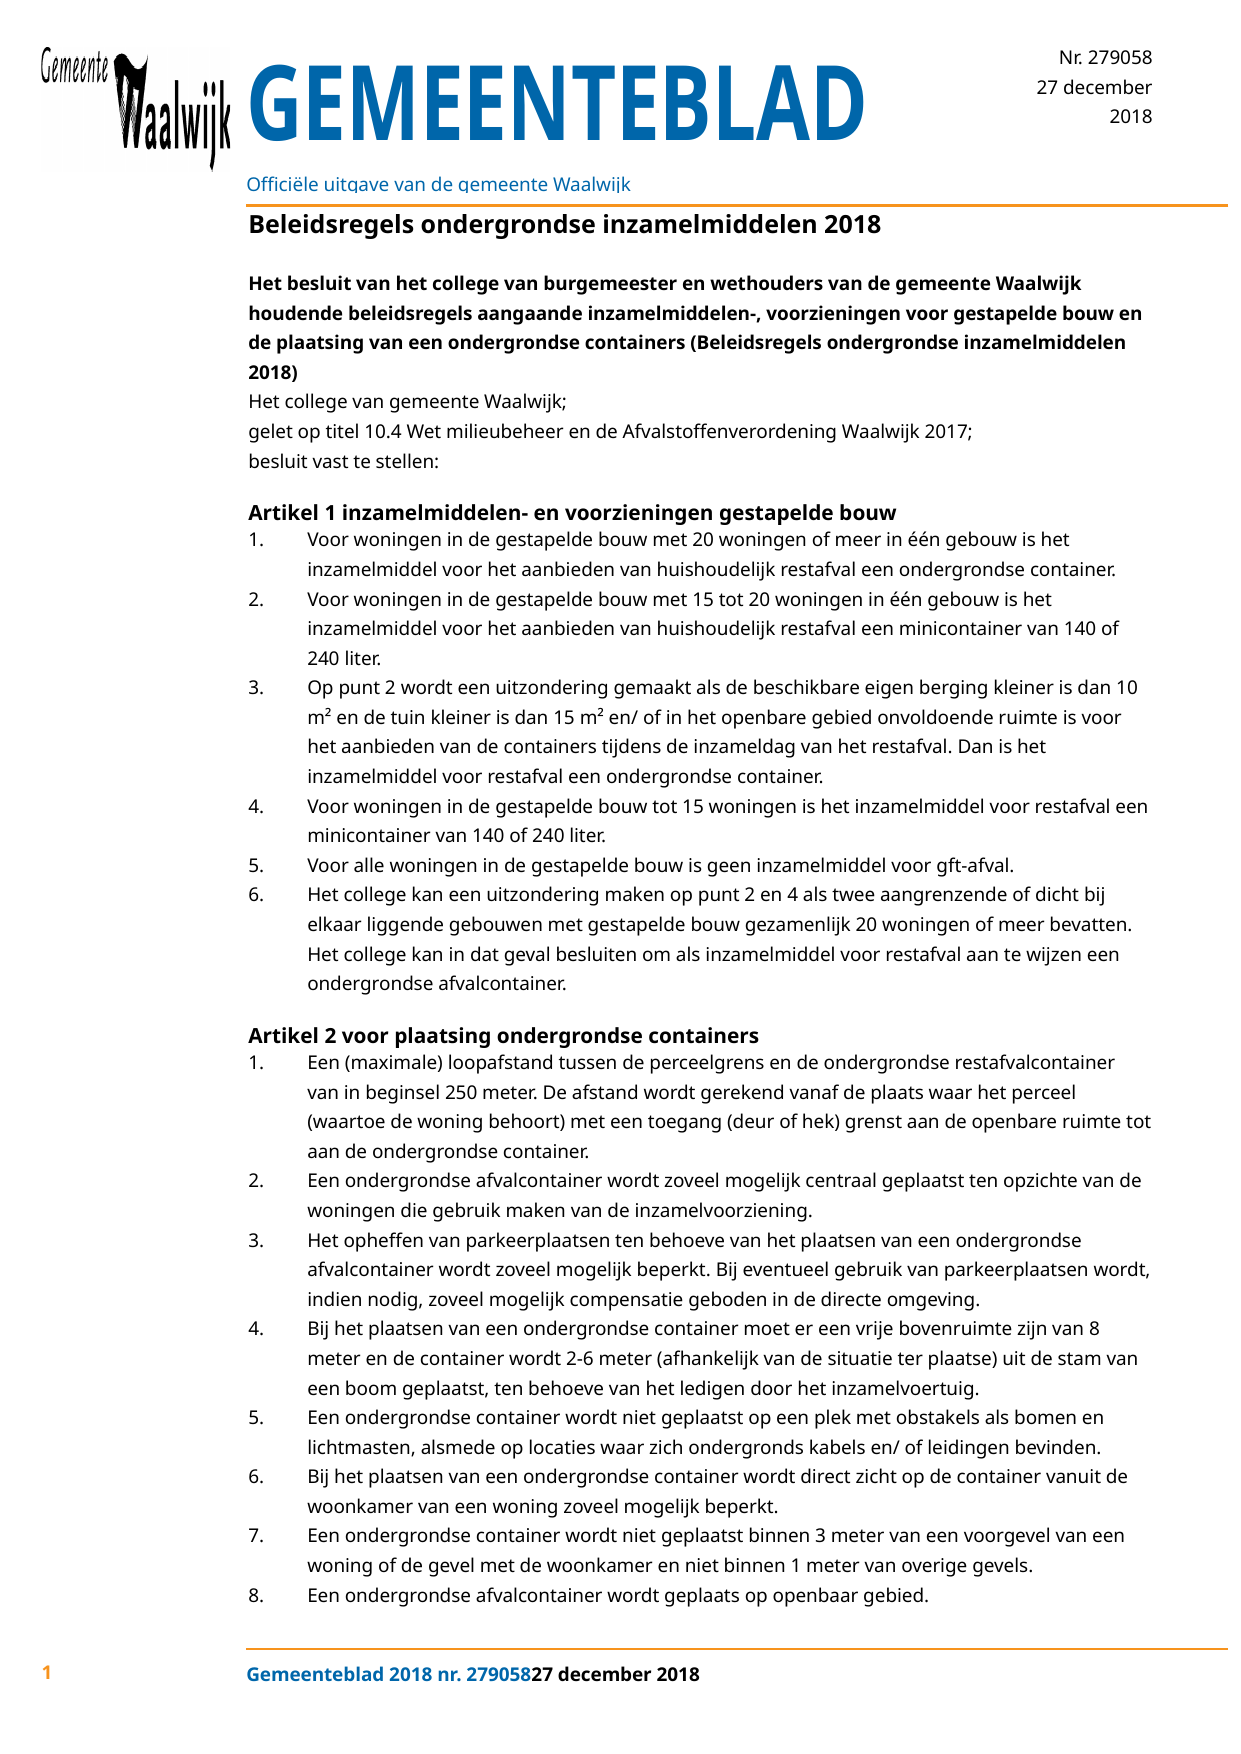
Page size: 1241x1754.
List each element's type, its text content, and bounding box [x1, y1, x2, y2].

list Een (maximale) loopafstand tussen de perceelgrens en de ondergrondse restafvalcontainer van in beginsel 250 meter. De afstand wordt gerekend vanaf de plaats waar het perceel (waartoe de woning behoort) met een toegang (deur of hek) grenst aan de openbare ruimte tot aan de ondergrondse container. [248, 1049, 1152, 1164]
list Bij het plaatsen van een ondergrondse container moet er een vrije bovenruimte zijn van 8 meter en de container wordt 2-6 meter (afhankelijk van de situatie ter plaatse) uit de stam van een boom geplaatst, ten behoeve van het ledigen door het inzamelvoertuig. [248, 1316, 1152, 1400]
list Het college kan een uitzondering maken op punt 2 en 4 als twee aangrenzende of dicht bij elkaar liggende gebouwen met gestapelde bouw gezamenlijk 20 woningen of meer bevatten. Het college kan in dat geval besluiten om als inzamelmiddel voor restafval aan te wijzen een ondergrondse afvalcontainer. [248, 882, 1152, 996]
list Voor alle woningen in de gestapelde bouw is geen inzamelmiddel voor gft-afval. [248, 852, 1152, 878]
list Voor woningen in de gestapelde bouw met 15 tot 20 woningen in één gebouw is het inzamelmiddel voor het aanbieden van huishoudelijk restafval een minicontainer van 140 of 240 liter. [248, 586, 1152, 671]
list Een ondergrondse container wordt niet geplaatst binnen 3 meter van een voorgevel van een woning of de gevel met de woonkamer en niet binnen 1 meter van overige gevels. [248, 1523, 1152, 1578]
list Bij het plaatsen van een ondergrondse container wordt direct zicht op de container vanuit de woonkamer van een woning zoveel mogelijk beperkt. [248, 1463, 1152, 1519]
text gelet op titel 10.4 Wet milieubeheer en de Afvalstoffenverordening Waalwijk 2017; [248, 418, 1152, 444]
list Een ondergrondse afvalcontainer wordt geplaats op openbaar gebied. [248, 1582, 1152, 1607]
picture [41, 47, 231, 172]
list Op punt 2 wordt een uitzondering gemaakt als de beschikbare eigen berging kleiner is dan 10 m² en de tuin kleiner is dan 15 m² en/ of in het openbare gebied onvoldoende ruimte is voor het aanbieden van de containers tijdens de inzameldag van het restafval. Dan is het inzamelmiddel voor restafval een ondergrondse container. [248, 674, 1152, 789]
list Een ondergrondse container wordt niet geplaatst op een plek met obstakels als bomen en lichtmasten, alsmede op locaties waar zich ondergronds kabels en/ of leidingen bevinden. [248, 1404, 1152, 1459]
text Artikel 2 voor plaatsing ondergrondse containers [248, 1021, 1152, 1049]
text Artikel 1 inzamelmiddelen- en voorzieningen gestapelde bouw [248, 498, 1152, 527]
list Voor woningen in de gestapelde bouw met 20 woningen of meer in één gebouw is het inzamelmiddel voor het aanbieden van huishoudelijk restafval een ondergrondse container. [248, 527, 1152, 582]
text Het besluit van het college van burgemeester en wethouders van de gemeente Waalwijk houdende beleidsregels aangaande inzamelmiddelen-, voorzieningen voor gestapelde bouw en de plaatsing van een ondergrondse containers (Beleidsregels ondergrondse inzamelmiddelen 2018) [248, 270, 1152, 385]
text besluit vast te stellen: [248, 448, 1152, 473]
text Het college van gemeente Waalwijk; [248, 389, 1152, 414]
list Een ondergrondse afvalcontainer wordt zoveel mogelijk centraal geplaatst ten opzichte van de woningen die gebruik maken van de inzamelvoorziening. [248, 1168, 1152, 1223]
list Voor woningen in de gestapelde bouw tot 15 woningen is het inzamelmiddel voor restafval een minicontainer van 140 of 240 liter. [248, 793, 1152, 848]
list Het opheffen van parkeerplaatsen ten behoeve van het plaatsen van een ondergrondse afvalcontainer wordt zoveel mogelijk beperkt. Bij eventueel gebruik van parkeerplaatsen wordt, indien nodig, zoveel mogelijk compensatie geboden in de directe omgeving. [248, 1227, 1152, 1312]
text Beleidsregels ondergrondse inzamelmiddelen 2018 [248, 207, 1152, 241]
